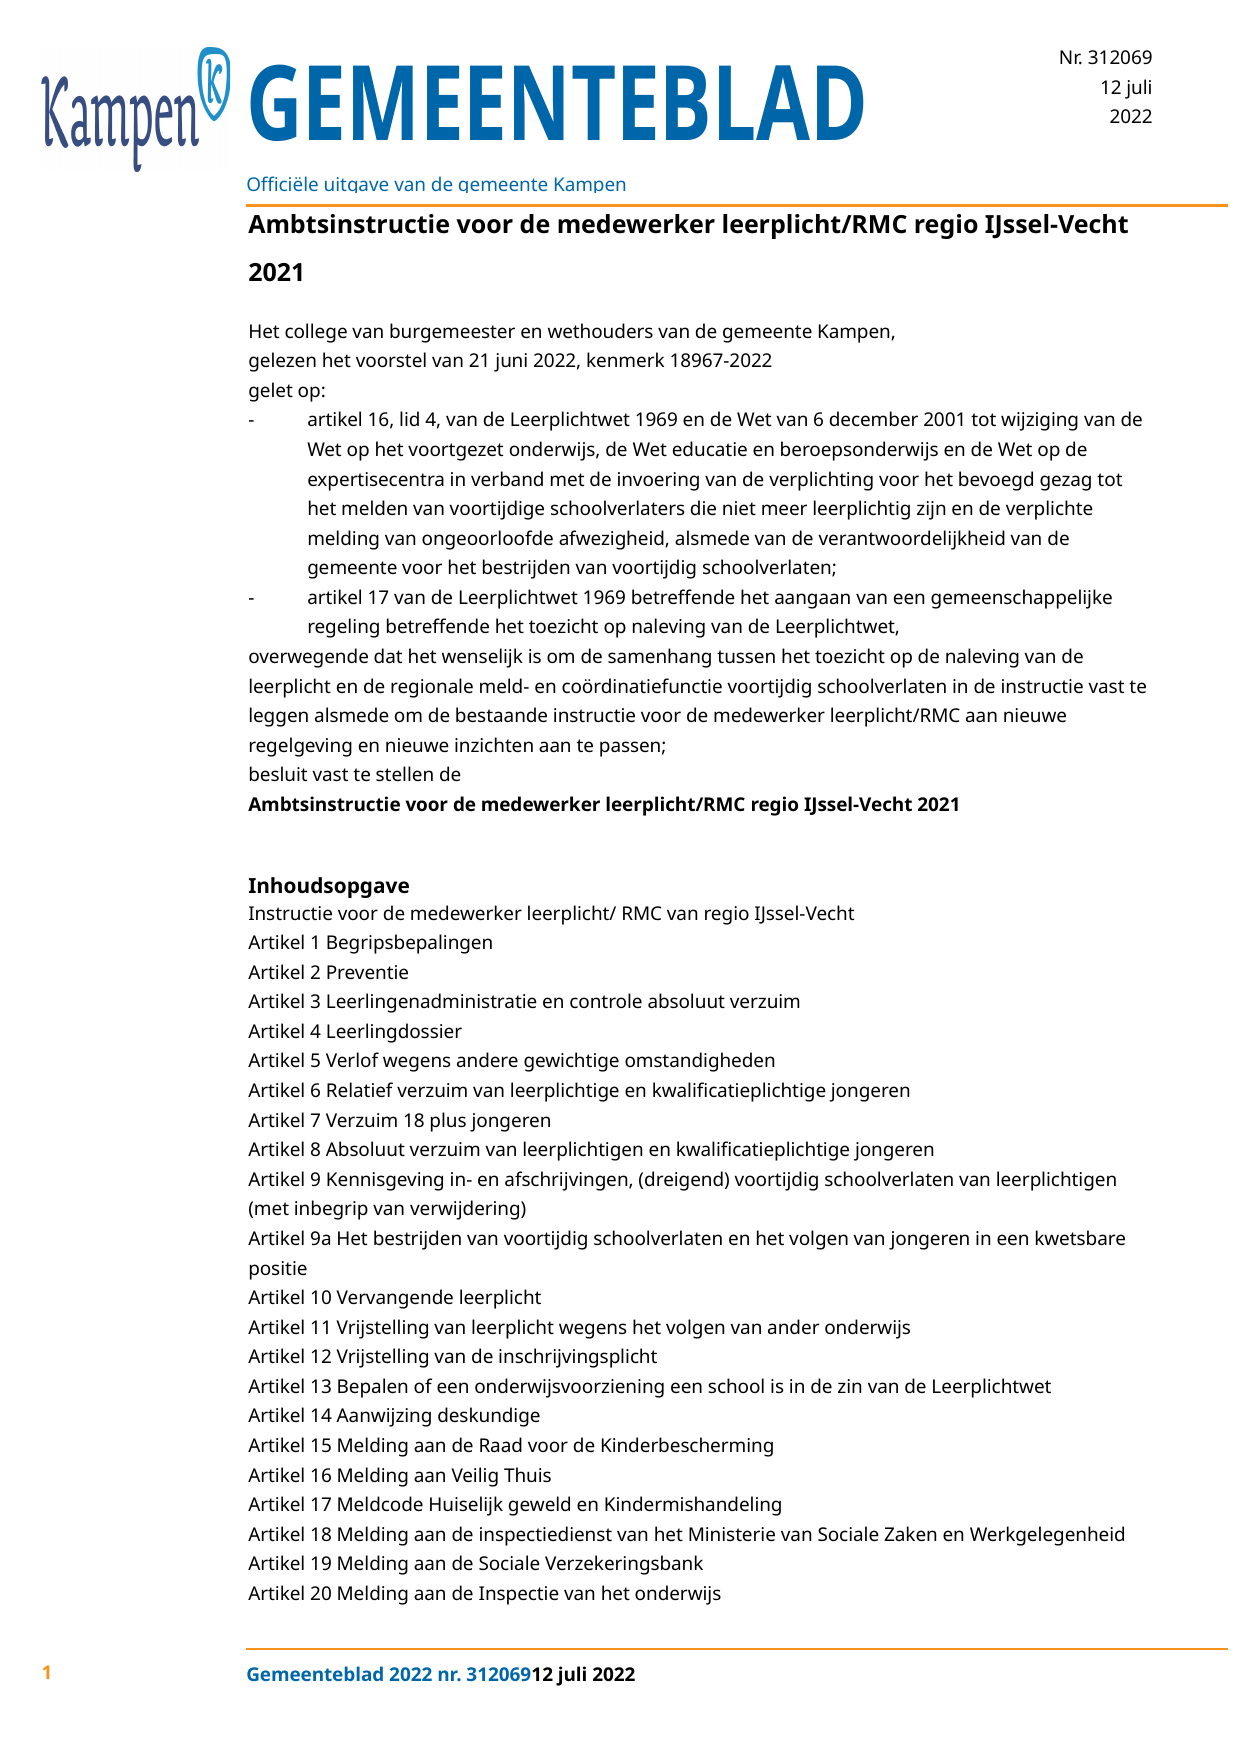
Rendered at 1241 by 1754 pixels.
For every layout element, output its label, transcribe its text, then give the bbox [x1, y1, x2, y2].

text Artikel 16 Melding aan Veilig Thuis [248, 1462, 1152, 1487]
text Inhoudsopgave [248, 871, 1152, 900]
text Ambtsinstructie voor de medewerker leerplicht/RMC regio IJssel-Vecht 2021 [248, 791, 1152, 817]
text gelet op: [248, 377, 1152, 403]
text Artikel 1 Begripsbepalingen [248, 929, 1152, 955]
text Artikel 9 Kennisgeving in- en afschrijvingen, (dreigend) voortijdig schoolverlaten van leerplichtigen (met inbegrip van verwijdering) [248, 1166, 1152, 1221]
text gelezen het voorstel van 21 juni 2022, kenmerk 18967-2022 [248, 347, 1152, 373]
text Artikel 15 Melding aan de Raad voor de Kinderbescherming [248, 1432, 1152, 1458]
text Artikel 2 Preventie [248, 959, 1152, 984]
text Artikel 13 Bepalen of een onderwijsvoorziening een school is in de zin van de Leerplichtwet [248, 1373, 1152, 1399]
text Artikel 17 Meldcode Huiselijk geweld en Kindermishandeling [248, 1491, 1152, 1517]
list artikel 16, lid 4, van de Leerplichtwet 1969 en de Wet van 6 december 2001 tot wijziging van de Wet op het voortgezet onderwijs, de Wet educatie en beroepsonderwijs en de Wet op de expertisecentra in verband met de invoering van de verplichting voor het bevoegd gezag tot het melden van voortijdige schoolverlaters die niet meer leerplichtig zijn en de verplichte melding van ongeoorloofde afwezigheid, alsmede van de verantwoordelijkheid van de gemeente voor het bestrijden van voortijdig schoolverlaten; [248, 407, 1152, 580]
text Artikel 18 Melding aan de inspectiedienst van het Ministerie van Sociale Zaken en Werkgelegenheid [248, 1521, 1152, 1547]
text Instructie voor de medewerker leerplicht/ RMC van regio IJssel-Vecht [248, 900, 1152, 925]
picture [41, 47, 231, 172]
text Artikel 5 Verlof wegens andere gewichtige omstandigheden [248, 1048, 1152, 1073]
text Artikel 19 Melding aan de Sociale Verzekeringsbank [248, 1551, 1152, 1576]
text Artikel 7 Verzuim 18 plus jongeren [248, 1107, 1152, 1132]
text Artikel 11 Vrijstelling van leerplicht wegens het volgen van ander onderwijs [248, 1314, 1152, 1339]
text Artikel 10 Vervangende leerplicht [248, 1284, 1152, 1310]
text Artikel 12 Vrijstelling van de inschrijvingsplicht [248, 1343, 1152, 1369]
text Artikel 4 Leerlingdossier [248, 1018, 1152, 1044]
text Ambtsinstructie voor de medewerker leerplicht/RMC regio IJssel-Vecht 2021 [248, 207, 1152, 288]
text besluit vast te stellen de [248, 762, 1152, 787]
text Artikel 20 Melding aan de Inspectie van het onderwijs [248, 1580, 1152, 1606]
text Artikel 3 Leerlingenadministratie en controle absoluut verzuim [248, 988, 1152, 1014]
list artikel 17 van de Leerplichtwet 1969 betreffende het aangaan van een gemeenschappelijke regeling betreffende het toezicht op naleving van de Leerplichtwet, [248, 584, 1152, 639]
text Artikel 9a Het bestrijden van voortijdig schoolverlaten en het volgen van jongeren in een kwetsbare positie [248, 1225, 1152, 1280]
text Artikel 14 Aanwijzing deskundige [248, 1403, 1152, 1428]
text overwegende dat het wenselijk is om de samenhang tussen het toezicht op de naleving van de leerplicht en de regionale meld- en coördinatiefunctie voortijdig schoolverlaten in de instructie vast te leggen alsmede om de bestaande instructie voor de medewerker leerplicht/RMC aan nieuwe regelgeving en nieuwe inzichten aan te passen; [248, 643, 1152, 758]
text Artikel 8 Absoluut verzuim van leerplichtigen en kwalificatieplichtige jongeren [248, 1136, 1152, 1162]
text Het college van burgemeester en wethouders van de gemeente Kampen, [248, 318, 1152, 344]
text Artikel 6 Relatief verzuim van leerplichtige en kwalificatieplichtige jongeren [248, 1077, 1152, 1103]
